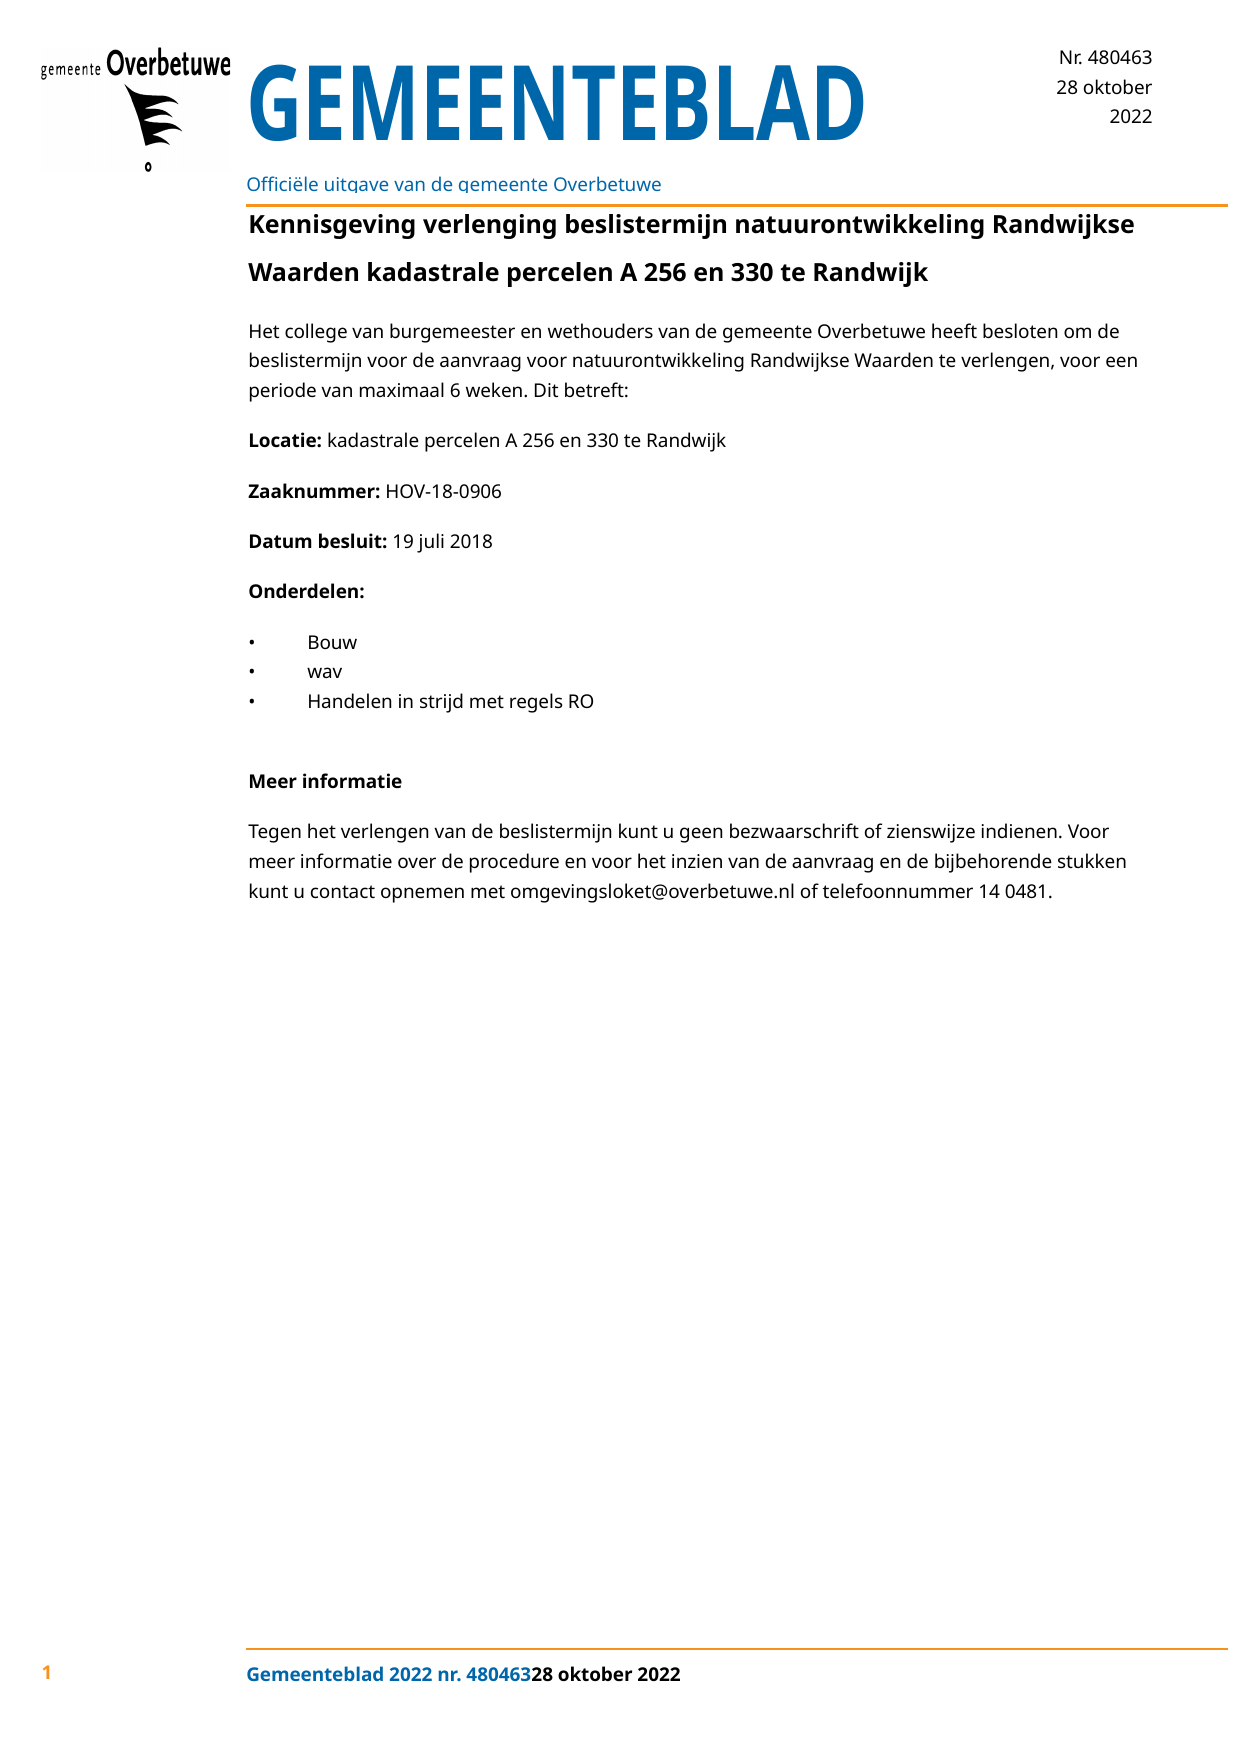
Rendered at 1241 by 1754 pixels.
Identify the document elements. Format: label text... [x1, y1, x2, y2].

list Bouw [248, 629, 1152, 655]
list Handelen in strijd met regels RO [248, 688, 1152, 714]
picture [41, 47, 231, 172]
text Kennisgeving verlenging beslistermijn natuurontwikkeling Randwijkse Waarden kadastrale percelen A 256 en 330 te Randwijk [248, 207, 1152, 288]
text Datum besluit: 19 juli 2018 [248, 528, 1152, 554]
text Meer informatie [248, 768, 1152, 794]
list wav [248, 659, 1152, 684]
text Locatie: kadastrale percelen A 256 en 330 te Randwijk [248, 427, 1152, 453]
text Zaaknummer: HOV-18-0906 [248, 478, 1152, 504]
text Onderdelen: [248, 579, 1152, 604]
text Tegen het verlengen van de beslistermijn kunt u geen bezwaarschrift of zienswijze indienen. Voor meer informatie over de procedure en voor het inzien van de aanvraag en de bijbehorende stukken kunt u contact opnemen met omgevingsloket@overbetuwe.nl of telefoonnummer 14 0481. [248, 819, 1152, 904]
text Het college van burgemeester en wethouders van de gemeente Overbetuwe heeft besloten om de beslistermijn voor de aanvraag voor natuurontwikkeling Randwijkse Waarden te verlengen, voor een periode van maximaal 6 weken. Dit betreft: [248, 318, 1152, 403]
